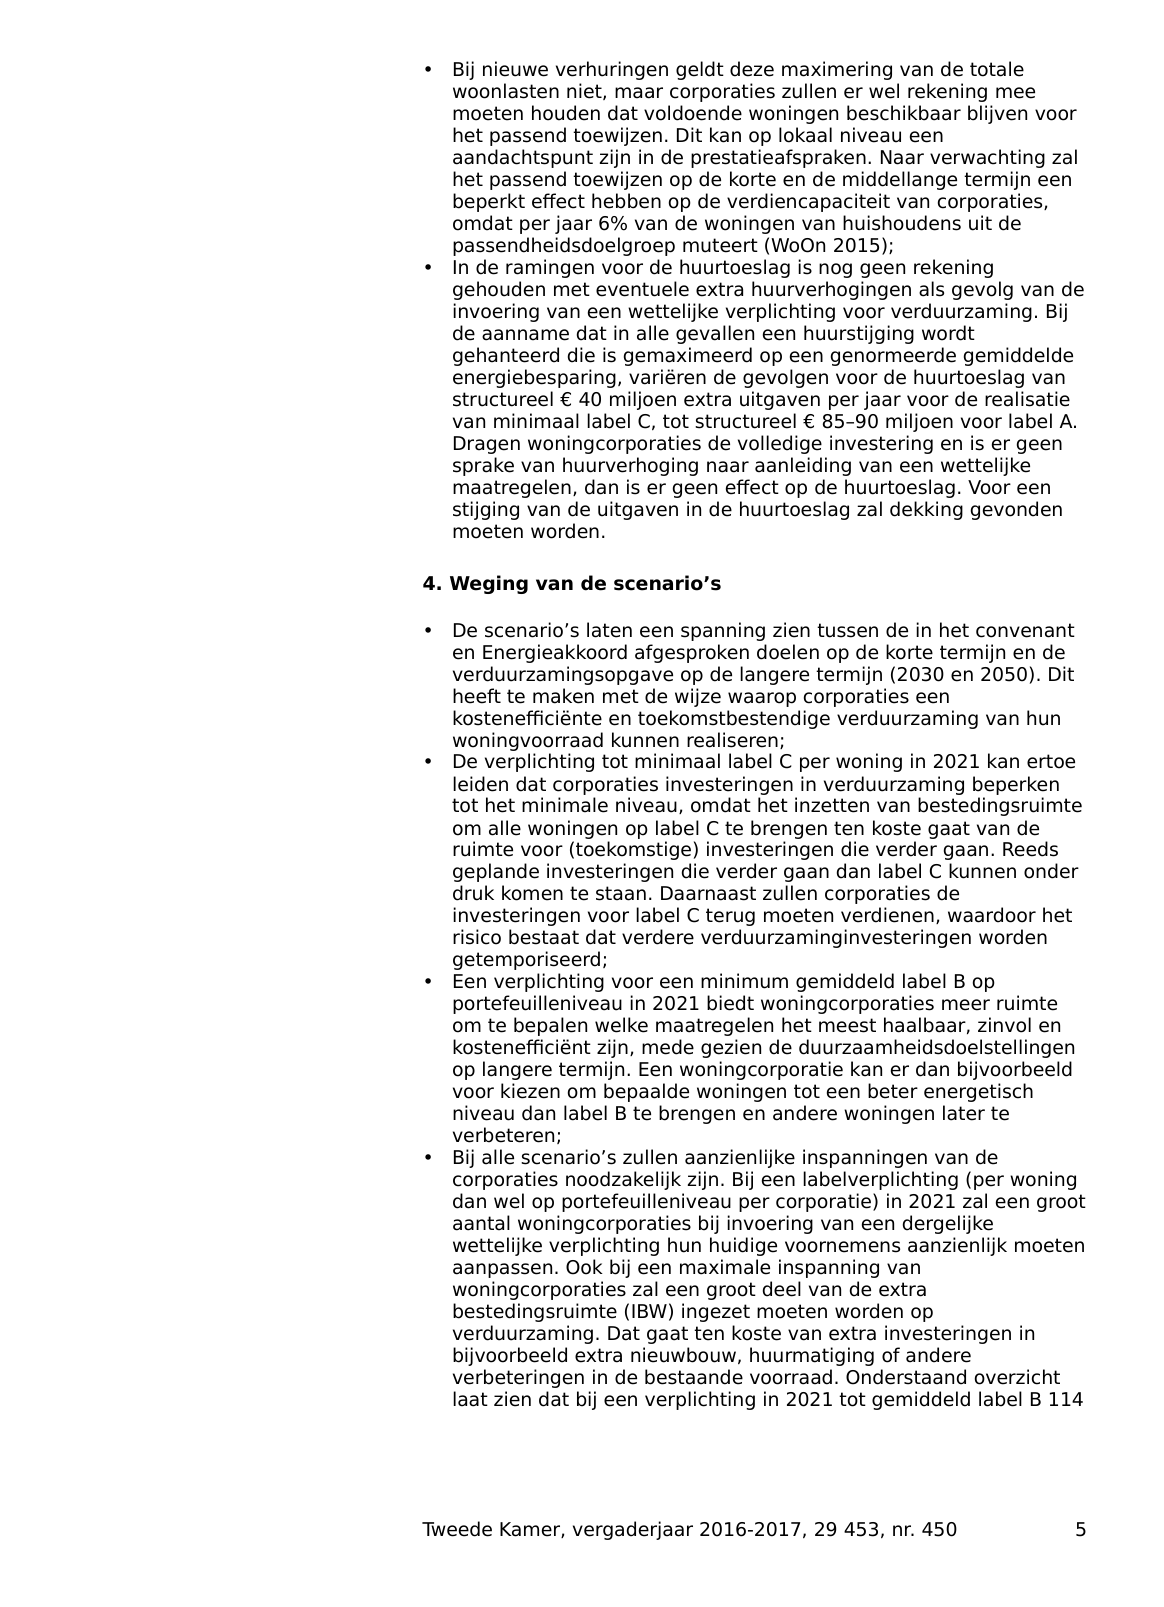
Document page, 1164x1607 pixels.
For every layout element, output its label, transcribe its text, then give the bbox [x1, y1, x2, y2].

text • De scenario’s laten een spanning zien tussen de in het convenant en Energieakkoord afgesproken doelen op de korte termijn en de verduurzamingsopgave op de langere termijn (2030 en 2050). Dit heeft te maken met de wijze waarop corporaties een kostenefficiënte en toekomstbestendige verduurzaming van hun woningvoorraad kunnen realiseren; [422, 619, 1087, 751]
text • Een verplichting voor een minimum gemiddeld label B op portefeuilleniveau in 2021 biedt woningcorporaties meer ruimte om te bepalen welke maatregelen het meest haalbaar, zinvol en kostenefficiënt zijn, mede gezien de duurzaamheidsdoelstellingen op langere termijn. Een woningcorporatie kan er dan bijvoorbeeld voor kiezen om bepaalde woningen tot een beter energetisch niveau dan label B te brengen en andere woningen later te verbeteren; [422, 971, 1087, 1147]
text • In de ramingen voor de huurtoeslag is nog geen rekening gehouden met eventuele extra huurverhogingen als gevolg van de invoering van een wettelijke verplichting voor verduurzaming. Bij de aanname dat in alle gevallen een huurstijging wordt gehanteerd die is gemaximeerd op een genormeerde gemiddelde energiebesparing, variëren de gevolgen voor de huurtoeslag van structureel € 40 miljoen extra uitgaven per jaar voor de realisatie van minimaal label C, tot structureel € 85–90 miljoen voor label A. Dragen woningcorporaties de volledige investering en is er geen sprake van huurverhoging naar aanleiding van een wettelijke maatregelen, dan is er geen effect op de huurtoeslag. Voor een stijging van de uitgaven in de huurtoeslag zal dekking gevonden moeten worden. [422, 257, 1087, 543]
text • De verplichting tot minimaal label C per woning in 2021 kan ertoe leiden dat corporaties investeringen in verduurzaming beperken tot het minimale niveau, omdat het inzetten van bestedingsruimte om alle woningen op label C te brengen ten koste gaat van de ruimte voor (toekomstige) investeringen die verder gaan. Reeds geplande investeringen die verder gaan dan label C kunnen onder druk komen te staan. Daarnaast zullen corporaties de investeringen voor label C terug moeten verdienen, waardoor het risico bestaat dat verdere verduurzaminginvesteringen worden getemporiseerd; [422, 751, 1087, 971]
subtitle 4. Weging van de scenario’s [422, 573, 1087, 594]
text • Bij nieuwe verhuringen geldt deze maximering van de totale woonlasten niet, maar corporaties zullen er wel rekening mee moeten houden dat voldoende woningen beschikbaar blijven voor het passend toewijzen. Dit kan op lokaal niveau een aandachtspunt zijn in de prestatieafspraken. Naar verwachting zal het passend toewijzen op de korte en de middellange termijn een beperkt effect hebben op de verdiencapaciteit van corporaties, omdat per jaar 6% van de woningen van huishoudens uit de passendheidsdoelgroep muteert (WoOn 2015); [422, 59, 1087, 257]
text • Bij alle scenario’s zullen aanzienlijke inspanningen van de corporaties noodzakelijk zijn. Bij een labelverplichting (per woning dan wel op portefeuilleniveau per corporatie) in 2021 zal een groot aantal woningcorporaties bij invoering van een dergelijke wettelijke verplichting hun huidige voornemens aanzienlijk moeten aanpassen. Ook bij een maximale inspanning van woningcorporaties zal een groot deel van de extra bestedingsruimte (IBW) ingezet moeten worden op verduurzaming. Dat gaat ten koste van extra investeringen in bijvoorbeeld extra nieuwbouw, huurmatiging of andere verbeteringen in de bestaande voorraad. Onderstaand overzicht laat zien dat bij een verplichting in 2021 tot gemiddeld label B 114 [422, 1147, 1087, 1411]
